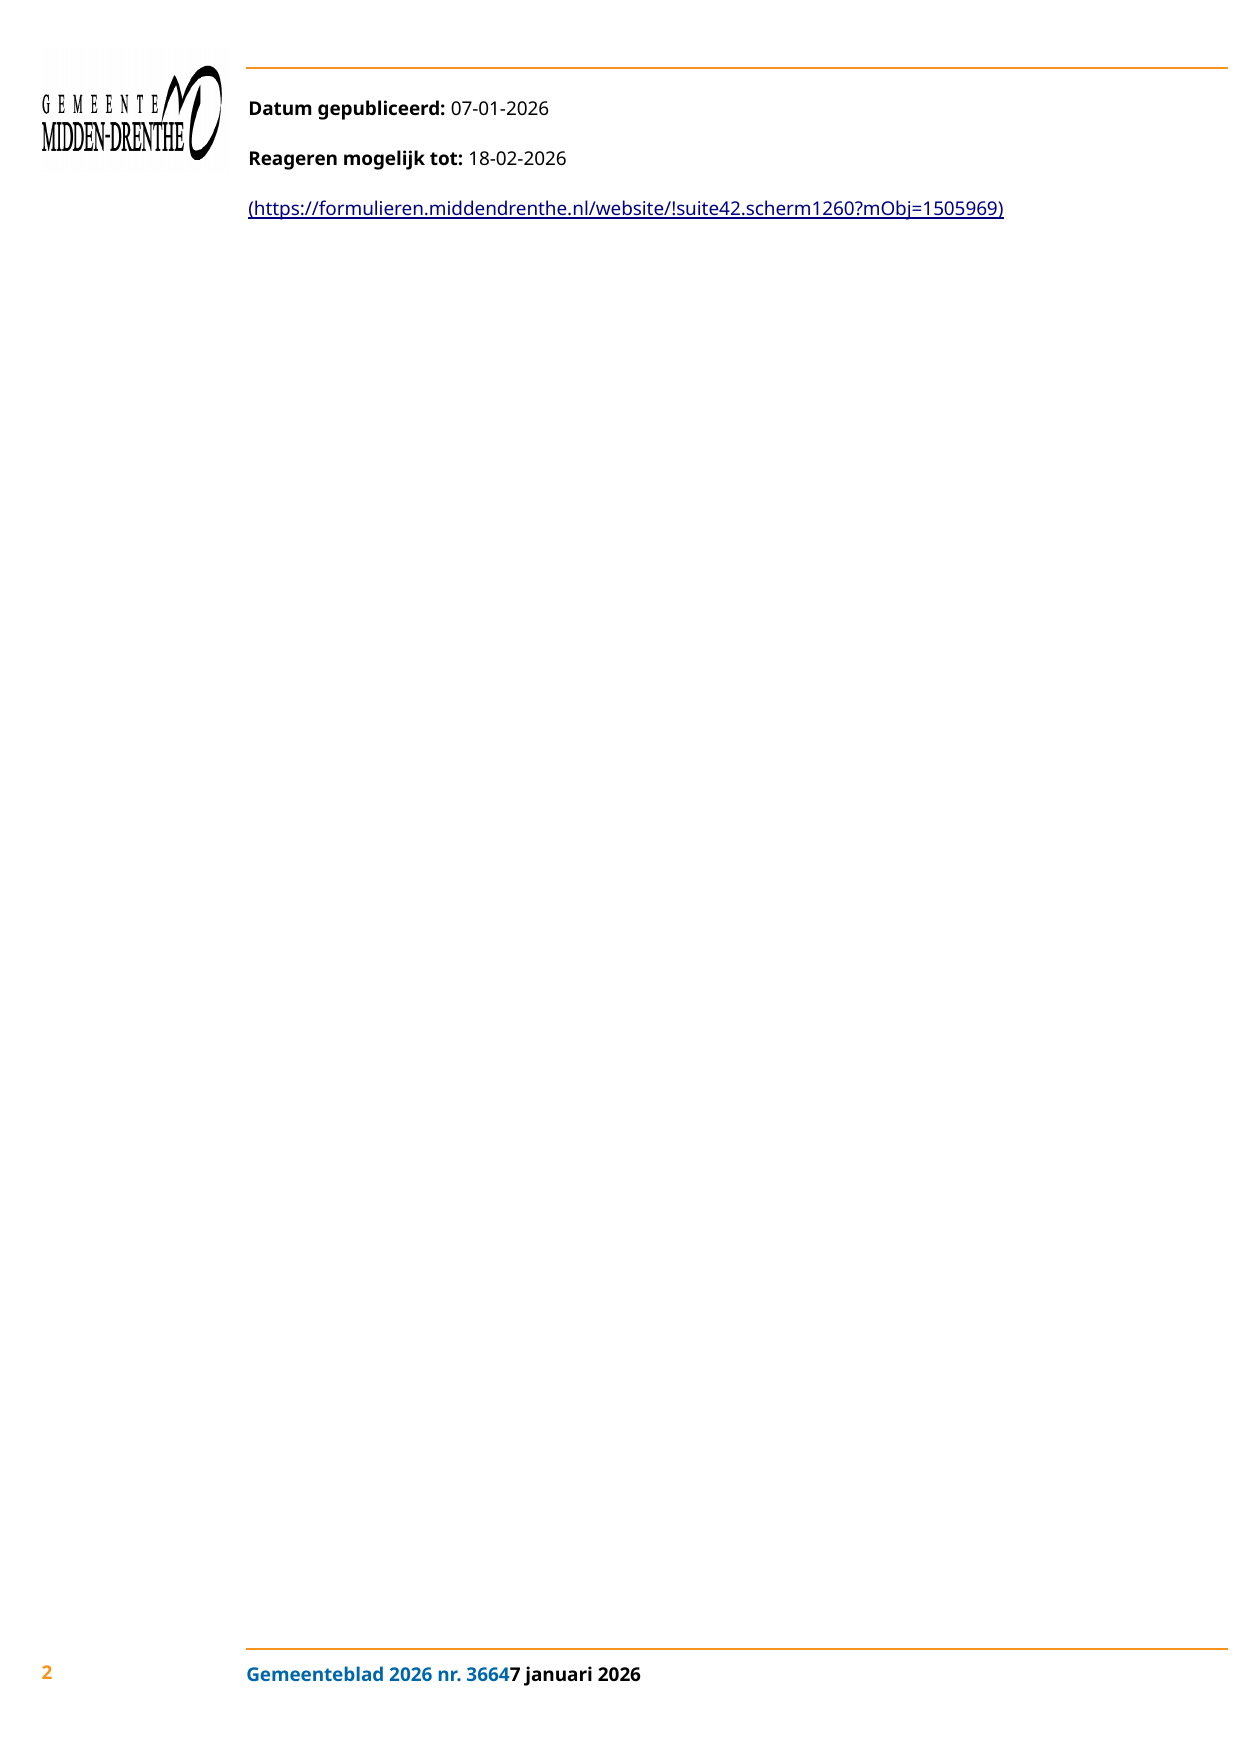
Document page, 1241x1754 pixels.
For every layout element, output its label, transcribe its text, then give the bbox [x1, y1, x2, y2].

text (https://formulieren.middendrenthe.nl/website/!suite42.scherm1260?mObj=1505969) [248, 196, 1152, 221]
text Datum gepubliceerd: 07-01-2026 [248, 95, 1152, 121]
picture [41, 47, 231, 172]
text Reageren mogelijk tot: 18-02-2026 [248, 145, 1152, 171]
